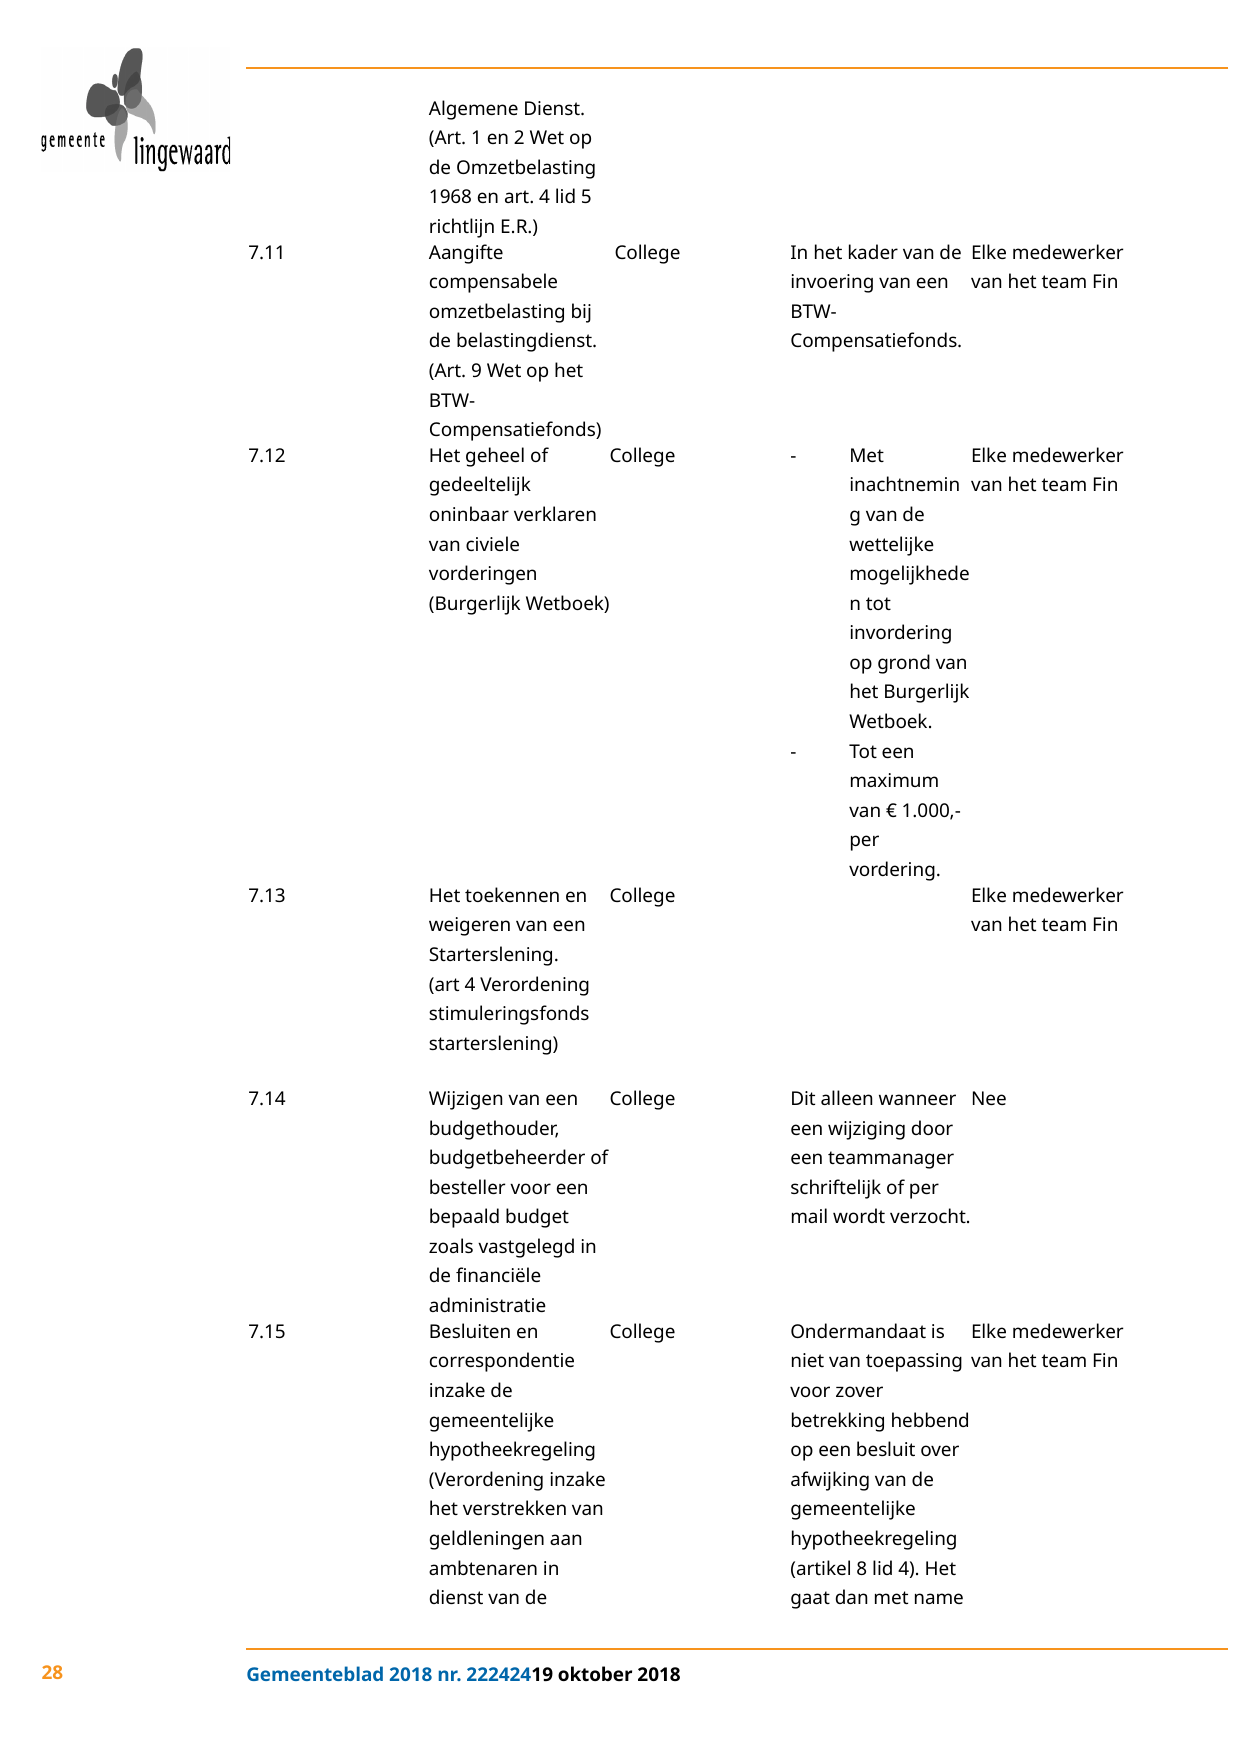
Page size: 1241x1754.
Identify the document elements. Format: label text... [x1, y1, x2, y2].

table_cell [790, 882, 971, 1085]
table_cell [609, 95, 790, 239]
table_cell 7.15 [248, 1318, 429, 1610]
table_cell [790, 95, 971, 239]
table_cell Met inachtneming van de wettelijke mogelijkheden tot invordering op grond van het Burgerlijk Wetboek. Tot een maximum van € 1.000,- per vordering. [790, 442, 971, 882]
table_cell College [609, 239, 790, 442]
table_cell Elke medewerker van het team Fin [971, 882, 1152, 1085]
table_cell [248, 95, 429, 239]
table_cell Wijzigen van een budgethouder, budgetbeheerder of besteller voor een bepaald budget zoals vastgelegd in de financiële administratie [429, 1085, 609, 1318]
table_cell Besluiten en correspondentie inzake de gemeentelijke hypotheekregeling (Verordening inzake het verstrekken van geldleningen aan ambtenaren in dienst van de [429, 1318, 609, 1610]
table_cell Elke medewerker van het team Fin [971, 239, 1152, 442]
table_cell Elke medewerker van het team Fin [971, 442, 1152, 882]
table_cell 7.12 [248, 442, 429, 882]
table_cell Elke medewerker van het team Fin [971, 1318, 1152, 1610]
table_cell In het kader van de invoering van een BTW-Compensatiefonds. [790, 239, 971, 442]
picture [41, 47, 231, 172]
table_cell 7.11 [248, 239, 429, 442]
table_cell Aangifte compensabele omzetbelasting bij de belastingdienst. (Art. 9 Wet op het BTW-Compensatiefonds) [429, 239, 609, 442]
table_cell Dit alleen wanneer een wijziging door een teammanager schriftelijk of per mail wordt verzocht. [790, 1085, 971, 1318]
table_cell [971, 95, 1152, 239]
table_cell 7.14 [248, 1085, 429, 1318]
table_cell Het geheel of gedeeltelijk oninbaar verklaren van civiele vorderingen (Burgerlijk Wetboek) [429, 442, 609, 882]
table_cell College [609, 882, 790, 1085]
table_cell Algemene Dienst. (Art. 1 en 2 Wet op de Omzetbelasting 1968 en art. 4 lid 5 richtlijn E.R.) [429, 95, 609, 239]
table_cell College [609, 442, 790, 882]
table_cell 7.13 [248, 882, 429, 1085]
table_cell Ondermandaat is niet van toepassing voor zover betrekking hebbend op een besluit over afwijking van de gemeentelijke hypotheekregeling (artikel 8 lid 4). Het gaat dan met name [790, 1318, 971, 1610]
table_cell College [609, 1318, 790, 1610]
table_cell Het toekennen en weigeren van een Starterslening. (art 4 Verordening stimuleringsfonds starterslening) [429, 882, 609, 1085]
table_cell Nee [971, 1085, 1152, 1318]
table_cell College [609, 1085, 790, 1318]
